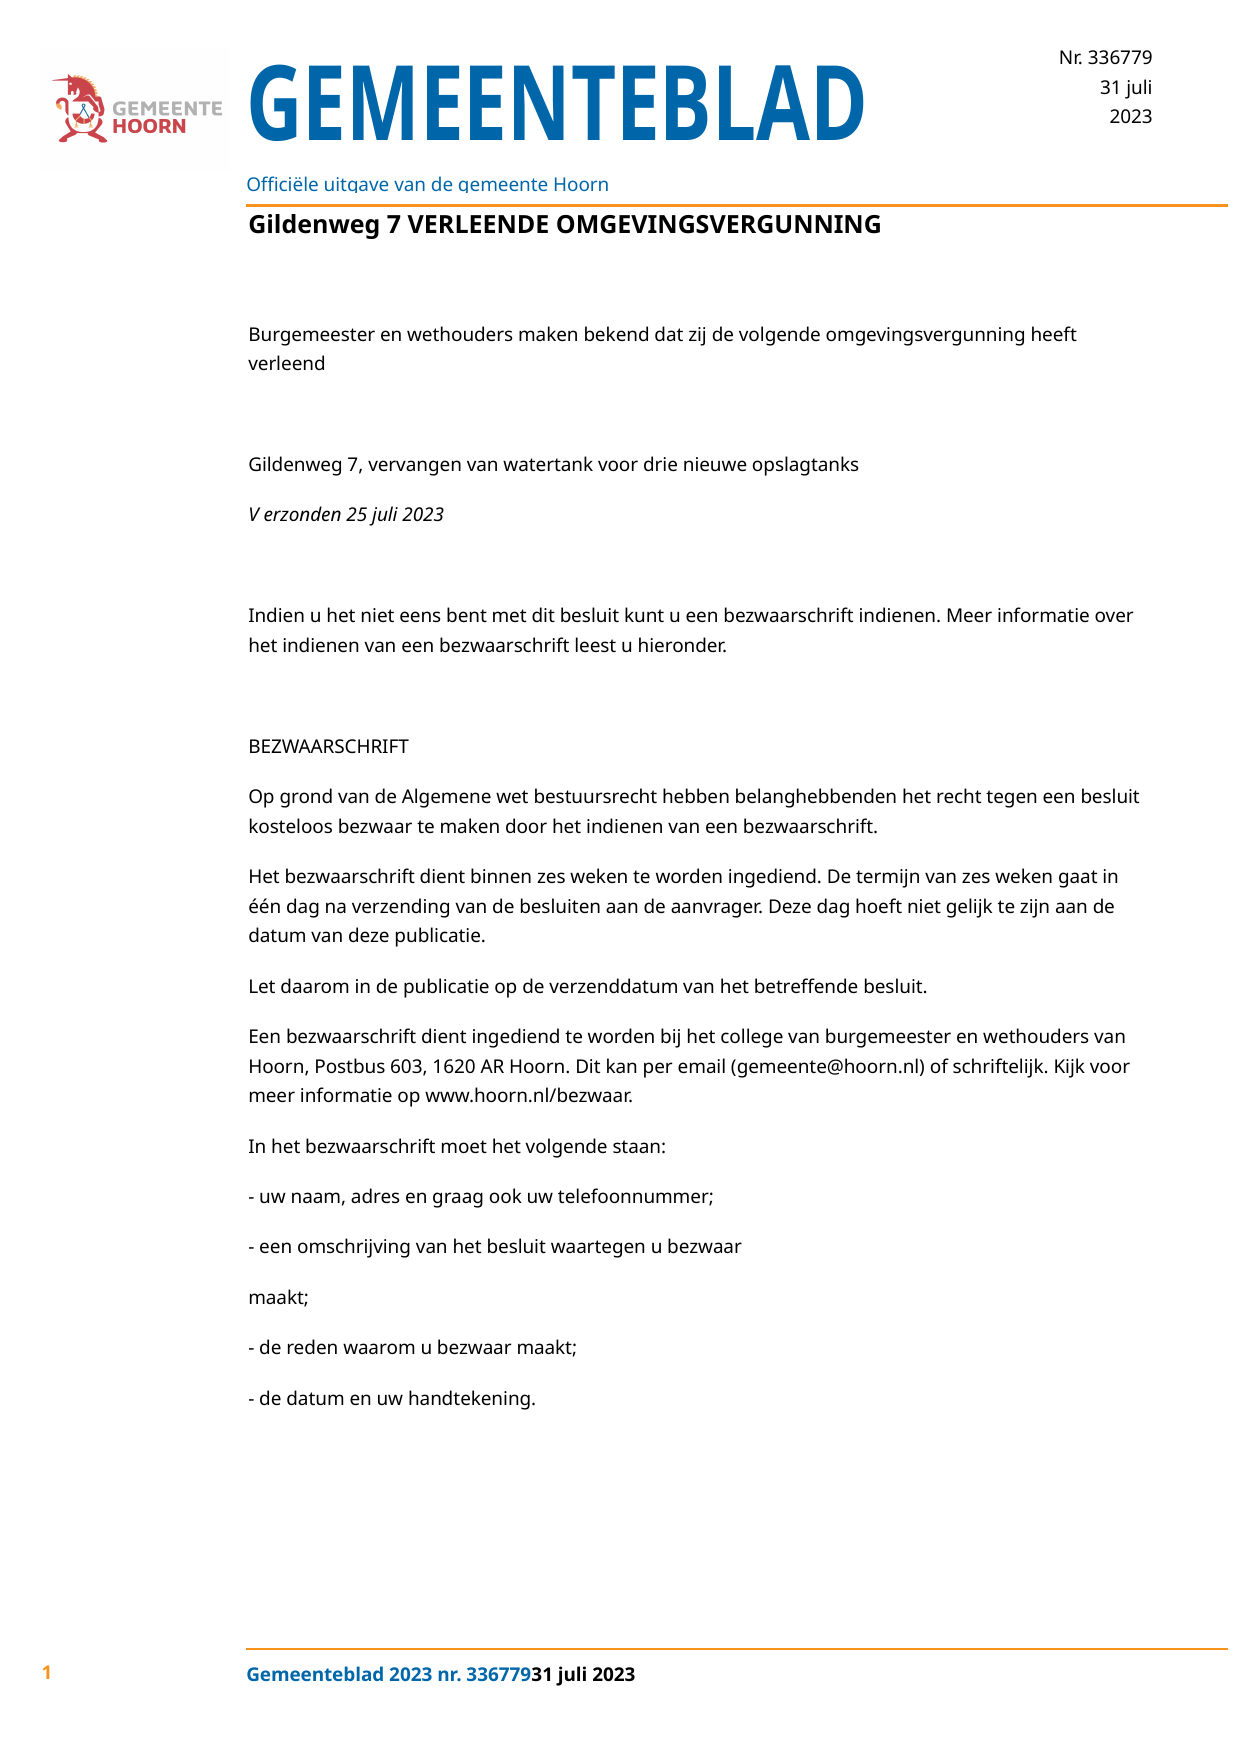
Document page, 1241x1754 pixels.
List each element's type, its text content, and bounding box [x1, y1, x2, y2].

text Een bezwaarschrift dient ingediend te worden bij het college van burgemeester en wethouders van Hoorn, Postbus 603, 1620 AR Hoorn. Dit kan per email (gemeente@hoorn.nl) of schriftelijk. Kijk voor meer informatie op www.hoorn.nl/bezwaar. [248, 1023, 1152, 1108]
text Gildenweg 7 VERLEENDE OMGEVINGSVERGUNNING [248, 207, 1152, 241]
text - de datum en uw handtekening. [248, 1385, 1152, 1411]
text Gildenweg 7, vervangen van watertank voor drie nieuwe opslagtanks [248, 451, 1152, 477]
text Op grond van de Algemene wet bestuursrecht hebben belanghebbenden het recht tegen een besluit kosteloos bezwaar te maken door het indienen van een bezwaarschrift. [248, 783, 1152, 838]
text - uw naam, adres en graag ook uw telefoonnummer; [248, 1183, 1152, 1209]
picture [41, 47, 231, 172]
text Let daarom in de publicatie op de verzenddatum van het betreffende besluit. [248, 973, 1152, 998]
text In het bezwaarschrift moet het volgende staan: [248, 1133, 1152, 1158]
text - een omschrijving van het besluit waartegen u bezwaar [248, 1234, 1152, 1259]
text V erzonden 25 juli 2023 [248, 502, 1152, 527]
text Indien u het niet eens bent met dit besluit kunt u een bezwaarschrift indienen. Meer informatie over het indienen van een bezwaarschrift leest u hieronder. [248, 602, 1152, 658]
text BEZWAARSCHRIFT [248, 733, 1152, 758]
text Het bezwaarschrift dient binnen zes weken te worden ingediend. De termijn van zes weken gaat in één dag na verzending van de besluiten aan de aanvrager. Deze dag hoeft niet gelijk te zijn aan de datum van deze publicatie. [248, 863, 1152, 948]
text maakt; [248, 1284, 1152, 1310]
text - de reden waarom u bezwaar maakt; [248, 1334, 1152, 1360]
text Burgemeester en wethouders maken bekend dat zij de volgende omgevingsvergunning heeft verleend [248, 321, 1152, 376]
